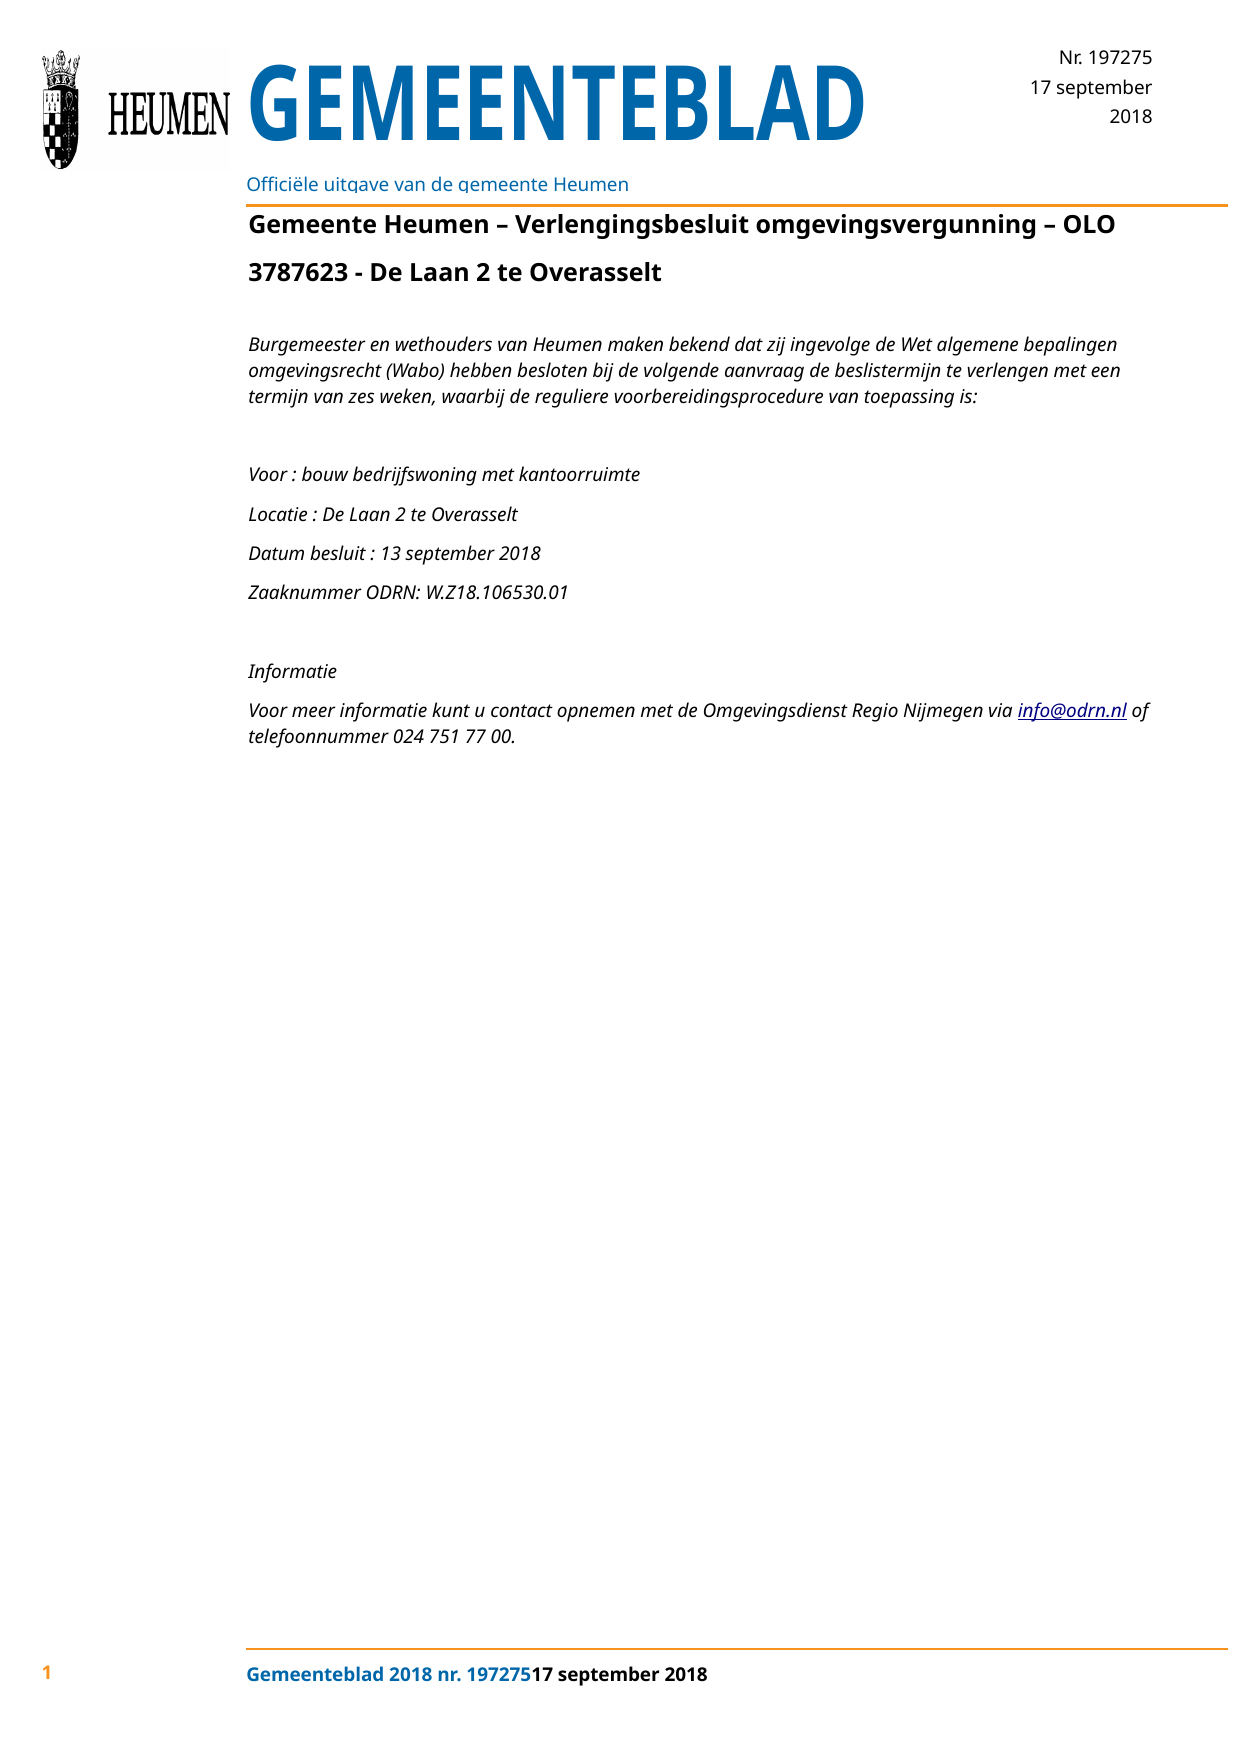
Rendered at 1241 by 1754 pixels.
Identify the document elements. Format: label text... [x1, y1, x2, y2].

text Burgemeester en wethouders van Heumen maken bekend dat zij ingevolge de Wet algemene bepalingen omgevingsrecht (Wabo) hebben besloten bij de volgende aanvraag de beslistermijn te verlengen met een termijn van zes weken, waarbij de reguliere voorbereidingsprocedure van toepassing is: [248, 331, 1152, 409]
text Datum besluit : 13 september 2018 [248, 540, 1152, 566]
picture [41, 47, 231, 172]
text Voor meer informatie kunt u contact opnemen met de Omgevingsdienst Regio Nijmegen via info@odrn.nl of telefoonnummer 024 751 77 00. [248, 697, 1152, 748]
text Gemeente Heumen – Verlengingsbesluit omgevingsvergunning – OLO 3787623 - De Laan 2 te Overasselt [248, 207, 1152, 288]
text Informatie [248, 658, 1152, 683]
text Locatie : De Laan 2 te Overasselt [248, 501, 1152, 526]
text Zaaknummer ODRN: W.Z18.106530.01 [248, 579, 1152, 605]
text Voor : bouw bedrijfswoning met kantoorruimte [248, 461, 1152, 487]
